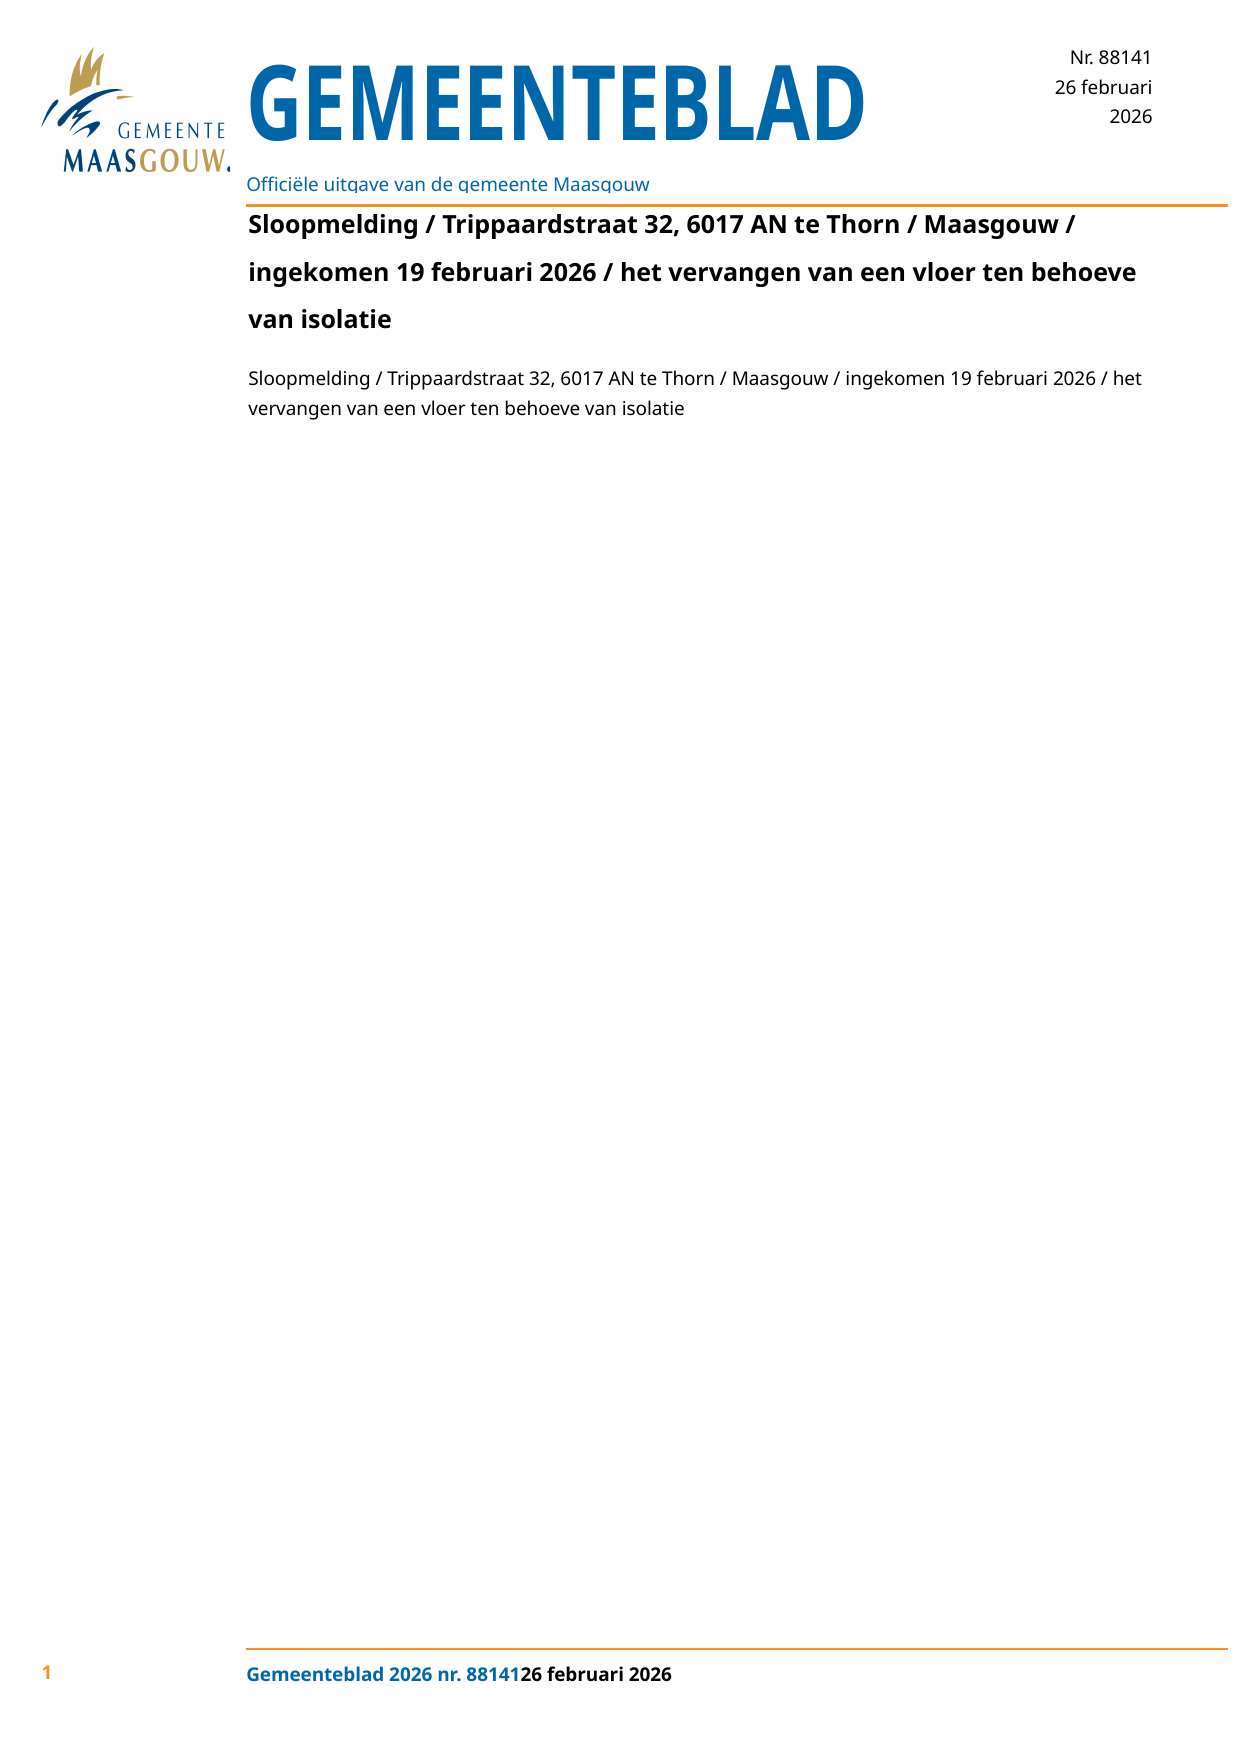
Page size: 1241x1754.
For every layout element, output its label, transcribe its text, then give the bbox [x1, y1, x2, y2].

picture [41, 47, 231, 172]
text Sloopmelding / Trippaardstraat 32, 6017 AN te Thorn / Maasgouw / ingekomen 19 februari 2026 / het vervangen van een vloer ten behoeve van isolatie [248, 207, 1152, 336]
text Sloopmelding / Trippaardstraat 32, 6017 AN te Thorn / Maasgouw / ingekomen 19 februari 2026 / het vervangen van een vloer ten behoeve van isolatie [248, 366, 1152, 421]
